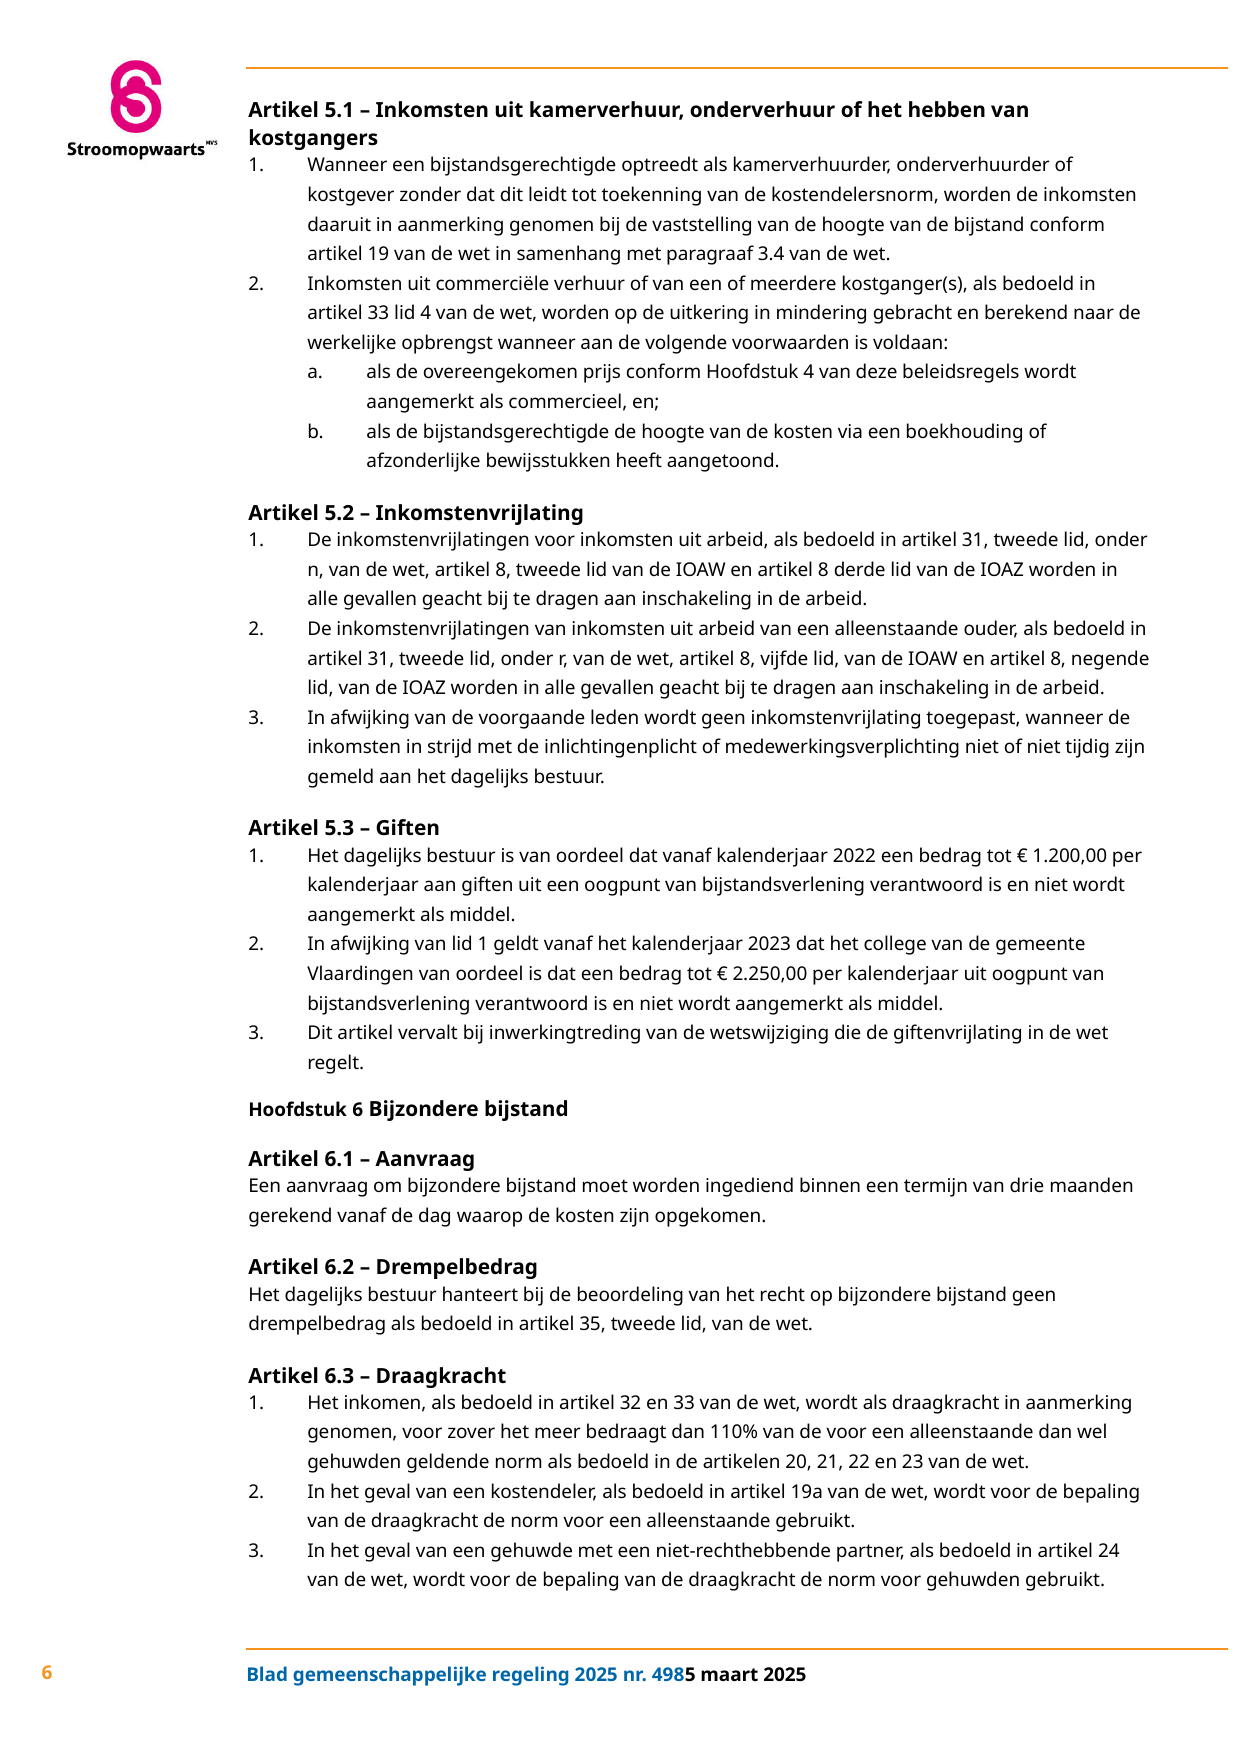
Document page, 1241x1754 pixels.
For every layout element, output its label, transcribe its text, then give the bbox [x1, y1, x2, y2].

list In het geval van een kostendeler, als bedoeld in artikel 19a van de wet, wordt voor de bepaling van de draagkracht de norm voor een alleenstaande gebruikt. [248, 1478, 1152, 1533]
list De inkomstenvrijlatingen voor inkomsten uit arbeid, als bedoeld in artikel 31, tweede lid, onder n, van de wet, artikel 8, tweede lid van de IOAW en artikel 8 derde lid van de IOAZ worden in alle gevallen geacht bij te dragen aan inschakeling in de arbeid. [248, 526, 1152, 611]
picture [41, 47, 231, 172]
text Een aanvraag om bijzondere bijstand moet worden ingediend binnen een termijn van drie maanden gerekend vanaf de dag waarop de kosten zijn opgekomen. [248, 1172, 1152, 1228]
list In afwijking van de voorgaande leden wordt geen inkomstenvrijlating toegepast, wanneer de inkomsten in strijd met de inlichtingenplicht of medewerkingsverplichting niet of niet tijdig zijn gemeld aan het dagelijks bestuur. [248, 704, 1152, 789]
list Inkomsten uit commerciële verhuur of van een of meerdere kostganger(s), als bedoeld in artikel 33 lid 4 van de wet, worden op de uitkering in mindering gebracht en berekend naar de werkelijke opbrengst wanneer aan de volgende voorwaarden is voldaan: [248, 270, 1152, 355]
list Dit artikel vervalt bij inwerkingtreding van de wetswijziging die de giftenvrijlating in de wet regelt. [248, 1019, 1152, 1075]
list als de bijstandsgerechtigde de hoogte van de kosten via een boekhouding of afzonderlijke bewijsstukken heeft aangetoond. [307, 418, 1152, 473]
list In afwijking van lid 1 geldt vanaf het kalenderjaar 2023 dat het college van de gemeente Vlaardingen van oordeel is dat een bedrag tot € 2.250,00 per kalenderjaar uit oogpunt van bijstandsverlening verantwoord is en niet wordt aangemerkt als middel. [248, 931, 1152, 1016]
text Artikel 5.1 – Inkomsten uit kamerverhuur, onderverhuur of het hebben van kostgangers [248, 95, 1152, 152]
list als de overeengekomen prijs conform Hoofdstuk 4 van deze beleidsregels wordt aangemerkt als commercieel, en; [307, 359, 1152, 414]
list Het dagelijks bestuur is van oordeel dat vanaf kalenderjaar 2022 een bedrag tot € 1.200,00 per kalenderjaar aan giften uit een oogpunt van bijstandsverlening verantwoord is en niet wordt aangemerkt als middel. [248, 842, 1152, 927]
text Artikel 6.2 – Drempelbedrag [248, 1252, 1152, 1281]
text Artikel 6.1 – Aanvraag [248, 1144, 1152, 1172]
text Het dagelijks bestuur hanteert bij de beoordeling van het recht op bijzondere bijstand geen drempelbedrag als bedoeld in artikel 35, tweede lid, van de wet. [248, 1281, 1152, 1336]
list De inkomstenvrijlatingen van inkomsten uit arbeid van een alleenstaande ouder, als bedoeld in artikel 31, tweede lid, onder r, van de wet, artikel 8, vijfde lid, van de IOAW en artikel 8, negende lid, van de IOAZ worden in alle gevallen geacht bij te dragen aan inschakeling in de arbeid. [248, 615, 1152, 700]
list In het geval van een gehuwde met een niet-rechthebbende partner, als bedoeld in artikel 24 van de wet, wordt voor de bepaling van de draagkracht de norm voor gehuwden gebruikt. [248, 1537, 1152, 1592]
text Artikel 6.3 – Draagkracht [248, 1361, 1152, 1389]
text Artikel 5.3 – Giften [248, 813, 1152, 842]
list Het inkomen, als bedoeld in artikel 32 en 33 van de wet, wordt als draagkracht in aanmerking genomen, voor zover het meer bedraagt dan 110% van de voor een alleenstaande dan wel gehuwden geldende norm als bedoeld in de artikelen 20, 21, 22 en 23 van de wet. [248, 1389, 1152, 1474]
text Artikel 5.2 – Inkomstenvrijlating [248, 498, 1152, 526]
text Hoofdstuk 6 Bijzondere bijstand [248, 1094, 1152, 1123]
list Wanneer een bijstandsgerechtigde optreedt als kamerverhuurder, onderverhuurder of kostgever zonder dat dit leidt tot toekenning van de kostendelersnorm, worden de inkomsten daaruit in aanmerking genomen bij de vaststelling van de hoogte van de bijstand conform artikel 19 van de wet in samenhang met paragraaf 3.4 van de wet. [248, 152, 1152, 266]
